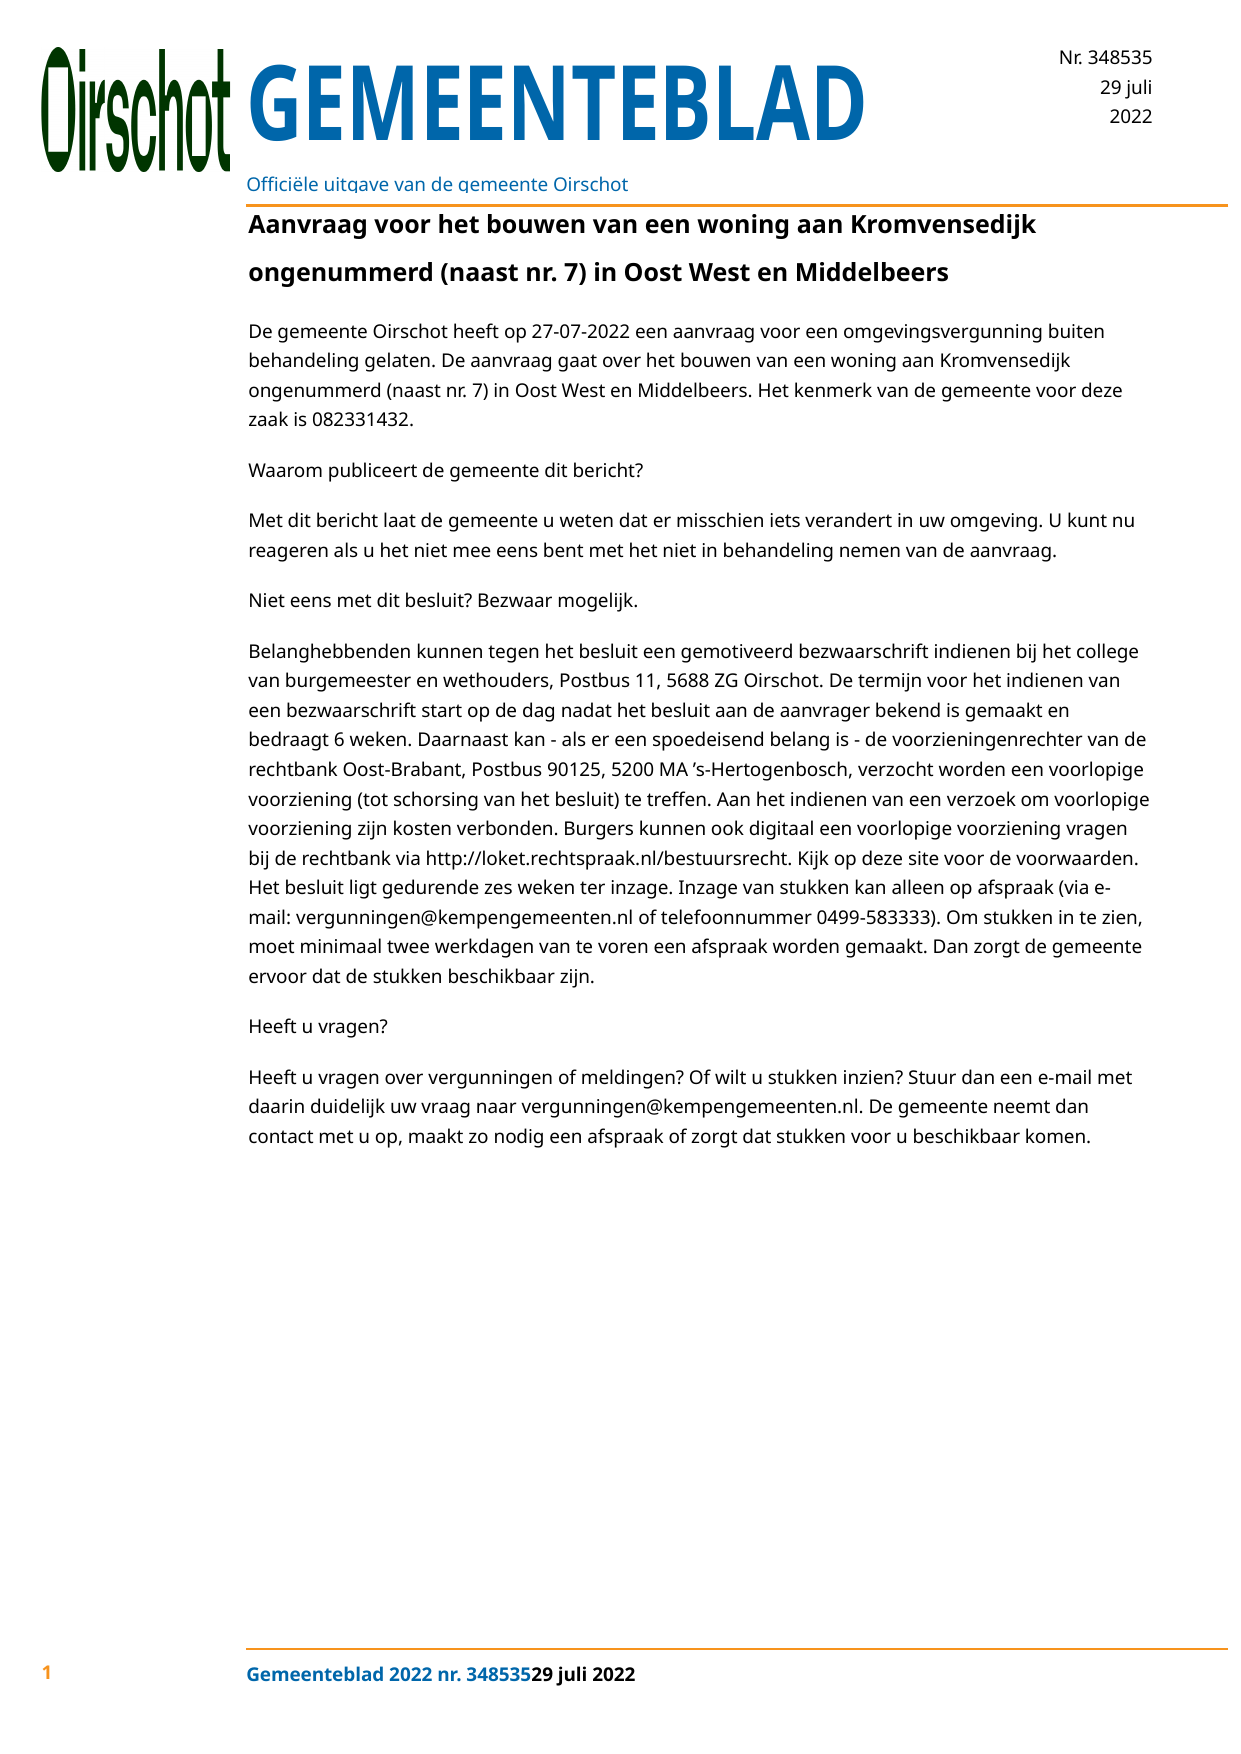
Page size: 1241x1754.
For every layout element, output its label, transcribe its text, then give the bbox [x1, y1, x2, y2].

text De gemeente Oirschot heeft op 27-07-2022 een aanvraag voor een omgevingsvergunning buiten behandeling gelaten. De aanvraag gaat over het bouwen van een woning aan Kromvensedijk ongenummerd (naast nr. 7) in Oost West en Middelbeers. Het kenmerk van de gemeente voor deze zaak is 082331432. [248, 318, 1152, 432]
text Niet eens met dit besluit? Bezwaar mogelijk. [248, 587, 1152, 613]
text Belanghebbenden kunnen tegen het besluit een gemotiveerd bezwaarschrift indienen bij het college van burgemeester en wethouders, Postbus 11, 5688 ZG Oirschot. De termijn voor het indienen van een bezwaarschrift start op de dag nadat het besluit aan de aanvrager bekend is gemaakt en bedraagt 6 weken. Daarnaast kan - als er een spoedeisend belang is - de voorzieningenrechter van de rechtbank Oost-Brabant, Postbus 90125, 5200 MA ’s-Hertogenbosch, verzocht worden een voorlopige voorziening (tot schorsing van het besluit) te treffen. Aan het indienen van een verzoek om voorlopige voorziening zijn kosten verbonden. Burgers kunnen ook digitaal een voorlopige voorziening vragen bij de rechtbank via http://loket.rechtspraak.nl/bestuursrecht. Kijk op deze site voor de voorwaarden. Het besluit ligt gedurende zes weken ter inzage. Inzage van stukken kan alleen op afspraak (via e-mail: vergunningen@kempengemeenten.nl of telefoonnummer 0499-583333). Om stukken in te zien, moet minimaal twee werkdagen van te voren een afspraak worden gemaakt. Dan zorgt de gemeente ervoor dat de stukken beschikbaar zijn. [248, 638, 1152, 989]
text Met dit bericht laat de gemeente u weten dat er misschien iets verandert in uw omgeving. U kunt nu reageren als u het niet mee eens bent met het niet in behandeling nemen van de aanvraag. [248, 507, 1152, 563]
text Aanvraag voor het bouwen van een woning aan Kromvensedijk ongenummerd (naast nr. 7) in Oost West en Middelbeers [248, 207, 1152, 288]
text Waarom publiceert de gemeente dit bericht? [248, 457, 1152, 483]
picture [41, 47, 231, 172]
text Heeft u vragen? [248, 1014, 1152, 1039]
text Heeft u vragen over vergunningen of meldingen? Of wilt u stukken inzien? Stuur dan een e-mail met daarin duidelijk uw vraag naar vergunningen@kempengemeenten.nl. De gemeente neemt dan contact met u op, maakt zo nodig een afspraak of zorgt dat stukken voor u beschikbaar komen. [248, 1064, 1152, 1149]
